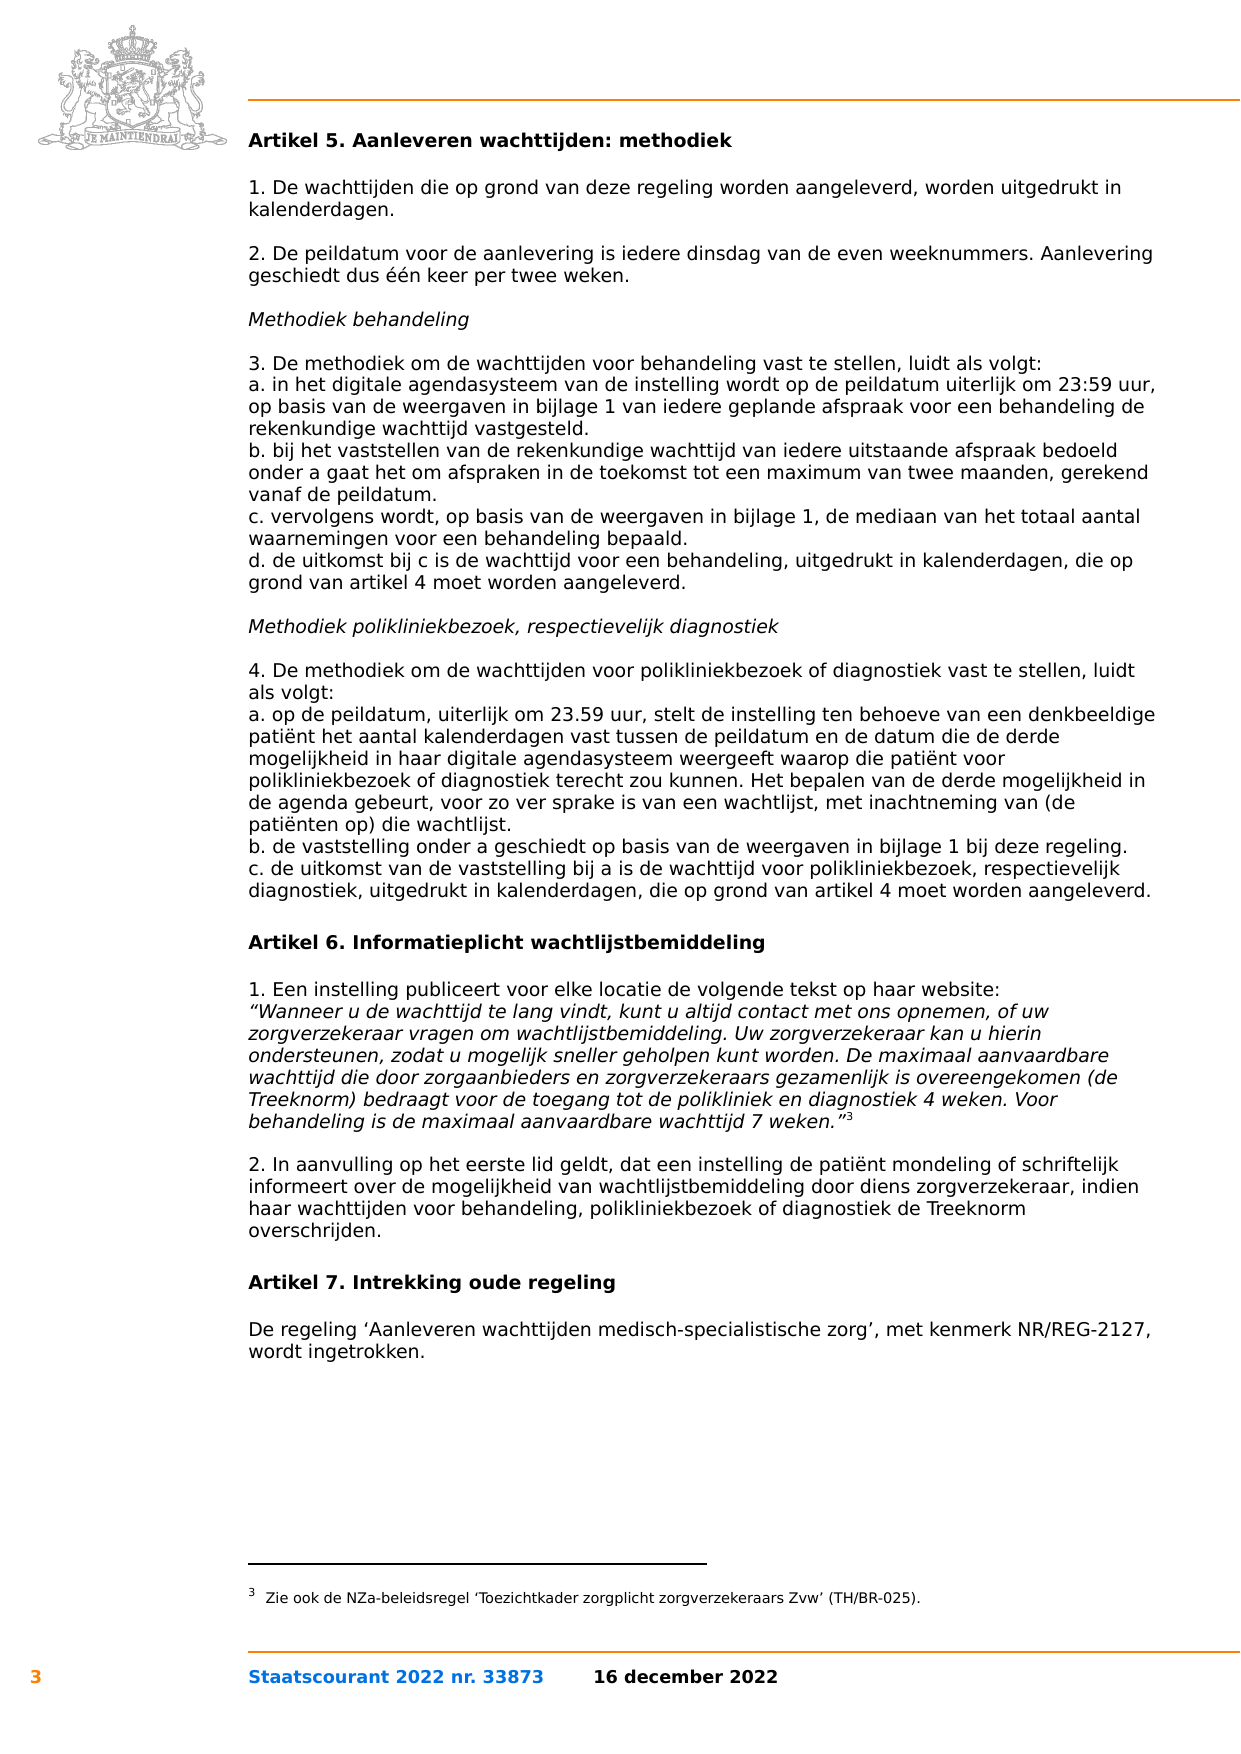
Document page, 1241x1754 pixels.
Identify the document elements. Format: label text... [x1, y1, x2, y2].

picture [38, 25, 227, 150]
text 3. De methodiek om de wachttijden voor behandeling vast te stellen, luidt als volgt: [248, 352, 1163, 374]
text 4. De methodiek om de wachttijden voor polikliniekbezoek of diagnostiek vast te stellen, luidt als volgt: [248, 660, 1163, 704]
subtitle Artikel 7. Intrekking oude regeling [248, 1272, 1163, 1294]
text b. bij het vaststellen van de rekenkundige wachttijd van iedere uitstaande afspraak bedoeld onder a gaat het om afspraken in de toekomst tot een maximum van twee maanden, gerekend vanaf de peildatum. [248, 440, 1163, 506]
text De regeling ‘Aanleveren wachttijden medisch-specialistische zorg’, met kenmerk NR/REG-2127, wordt ingetrokken. [248, 1319, 1163, 1363]
subtitle Artikel 6. Informatieplicht wachtlijstbemiddeling [248, 932, 1163, 954]
text d. de uitkomst bij c is de wachttijd voor een behandeling, uitgedrukt in kalenderdagen, die op grond van artikel 4 moet worden aangeleverd. [248, 550, 1163, 594]
text c. vervolgens wordt, op basis van de weergaven in bijlage 1, de mediaan van het totaal aantal waarnemingen voor een behandeling bepaald. [248, 506, 1163, 550]
subtitle Artikel 5. Aanleveren wachttijden: methodiek [248, 130, 1163, 152]
text a. op de peildatum, uiterlijk om 23.59 uur, stelt de instelling ten behoeve van een denkbeeldige patiënt het aantal kalenderdagen vast tussen de peildatum en de datum die de derde mogelijkheid in haar digitale agendasysteem weergeeft waarop die patiënt voor polikliniekbezoek of diagnostiek terecht zou kunnen. Het bepalen van de derde mogelijkheid in de agenda gebeurt, voor zo ver sprake is van een wachtlijst, met inachtneming van (de patiënten op) die wachtlijst. [248, 704, 1163, 836]
text c. de uitkomst van de vaststelling bij a is de wachttijd voor polikliniekbezoek, respectievelijk diagnostiek, uitgedrukt in kalenderdagen, die op grond van artikel 4 moet worden aangeleverd. [248, 858, 1163, 902]
text b. de vaststelling onder a geschiedt op basis van de weergaven in bijlage 1 bij deze regeling. [248, 836, 1163, 858]
text 2. In aanvulling op het eerste lid geldt, dat een instelling de patiënt mondeling of schriftelijk informeert over de mogelijkheid van wachtlijstbemiddeling door diens zorgverzekeraar, indien haar wachttijden voor behandeling, polikliniekbezoek of diagnostiek de Treeknorm overschrijden. [248, 1154, 1163, 1242]
subtitle Methodiek polikliniekbezoek, respectievelijk diagnostiek [248, 616, 1163, 638]
text 2. De peildatum voor de aanlevering is iedere dinsdag van de even weeknummers. Aanlevering geschiedt dus één keer per twee weken. [248, 243, 1163, 287]
text 1. Een instelling publiceert voor elke locatie de volgende tekst op haar website: [248, 979, 1163, 1001]
text 1. De wachttijden die op grond van deze regeling worden aangeleverd, worden uitgedrukt in kalenderdagen. [248, 177, 1163, 221]
text Zie ook de NZa-beleidsregel ‘Toezichtkader zorgplicht zorgverzekeraars Zvw’ (TH/BR-025). [248, 1586, 1163, 1608]
text a. in het digitale agendasysteem van de instelling wordt op de peildatum uiterlijk om 23:59 uur, op basis van de weergaven in bijlage 1 van iedere geplande afspraak voor een behandeling de rekenkundige wachttijd vastgesteld. [248, 374, 1163, 440]
text “Wanneer u de wachttijd te lang vindt, kunt u altijd contact met ons opnemen, of uw zorgverzekeraar vragen om wachtlijstbemiddeling. Uw zorgverzekeraar kan u hierin ondersteunen, zodat u mogelijk sneller geholpen kunt worden. De maximaal aanvaardbare wachttijd die door zorgaanbieders en zorgverzekeraars gezamenlijk is overeengekomen (de Treeknorm) bedraagt voor de toegang tot de polikliniek en diagnostiek 4 weken. Voor behandeling is de maximaal aanvaardbare wachttijd 7 weken.” [248, 1001, 1163, 1132]
subtitle Methodiek behandeling [248, 308, 1163, 331]
